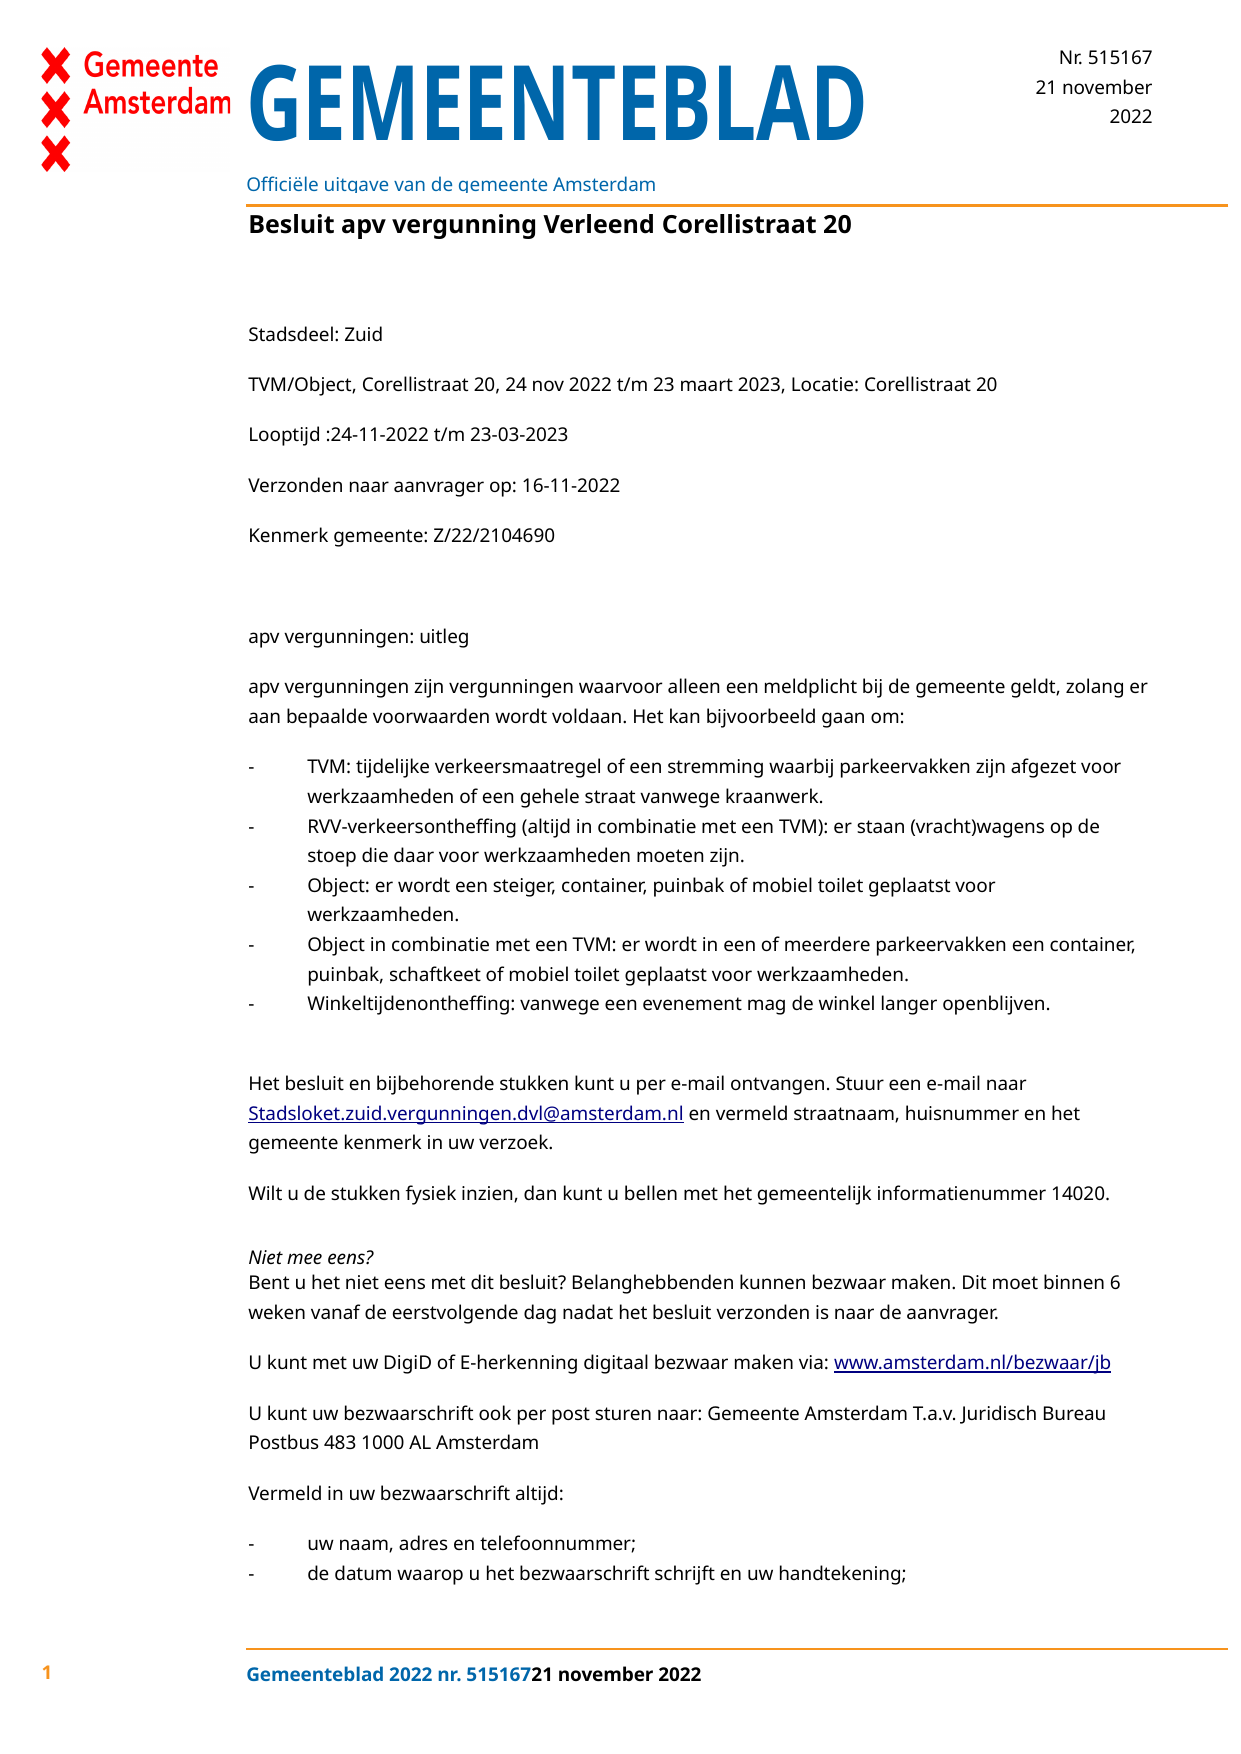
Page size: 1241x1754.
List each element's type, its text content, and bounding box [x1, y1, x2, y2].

list Winkeltijdenontheffing: vanwege een evenement mag de winkel langer openblijven. [248, 990, 1152, 1016]
text Besluit apv vergunning Verleend Corellistraat 20 [248, 207, 1152, 241]
text Wilt u de stukken fysiek inzien, dan kunt u bellen met het gemeentelijk informatienummer 14020. [248, 1180, 1152, 1206]
list Object: er wordt een steiger, container, puinbak of mobiel toilet geplaatst voor werkzaamheden. [248, 872, 1152, 927]
text U kunt uw bezwaarschrift ook per post sturen naar: Gemeente Amsterdam T.a.v. Juridisch Bureau Postbus 483 1000 AL Amsterdam [248, 1400, 1152, 1455]
text TVM/Object, Corellistraat 20, 24 nov 2022 t/m 23 maart 2023, Locatie: Corellistraat 20 [248, 371, 1152, 397]
text Niet mee eens? [248, 1244, 1152, 1269]
list TVM: tijdelijke verkeersmaatregel of een stremming waarbij parkeervakken zijn afgezet voor werkzaamheden of een gehele straat vanwege kraanwerk. [248, 754, 1152, 809]
list Object in combinatie met een TVM: er wordt in een of meerdere parkeervakken een container, puinbak, schaftkeet of mobiel toilet geplaatst voor werkzaamheden. [248, 931, 1152, 986]
text apv vergunningen zijn vergunningen waarvoor alleen een meldplicht bij de gemeente geldt, zolang er aan bepaalde voorwaarden wordt voldaan. Het kan bijvoorbeeld gaan om: [248, 674, 1152, 729]
text Verzonden naar aanvrager op: 16-11-2022 [248, 472, 1152, 498]
list uw naam, adres en telefoonnummer; [248, 1530, 1152, 1556]
text Het besluit en bijbehorende stukken kunt u per e-mail ontvangen. Stuur een e-mail naar Stadsloket.zuid.vergunningen.dvl@amsterdam.nl en vermeld straatnaam, huisnummer en het gemeente kenmerk in uw verzoek. [248, 1070, 1152, 1155]
text apv vergunningen: uitleg [248, 623, 1152, 649]
text U kunt met uw DigiD of E-herkenning digitaal bezwaar maken via: www.amsterdam.nl/bezwaar/jb [248, 1349, 1152, 1375]
text Kenmerk gemeente: Z/22/2104690 [248, 522, 1152, 548]
text Bent u het niet eens met dit besluit? Belanghebbenden kunnen bezwaar maken. Dit moet binnen 6 weken vanaf de eerstvolgende dag nadat het besluit verzonden is naar de aanvrager. [248, 1269, 1152, 1325]
text Stadsdeel: Zuid [248, 321, 1152, 346]
text Vermeld in uw bezwaarschrift altijd: [248, 1480, 1152, 1506]
text Looptijd :24-11-2022 t/m 23-03-2023 [248, 422, 1152, 447]
list RVV-verkeersontheffing (altijd in combinatie met een TVM): er staan (vracht)wagens op de stoep die daar voor werkzaamheden moeten zijn. [248, 813, 1152, 868]
picture [41, 47, 231, 172]
list de datum waarop u het bezwaarschrift schrijft en uw handtekening; [248, 1560, 1152, 1586]
